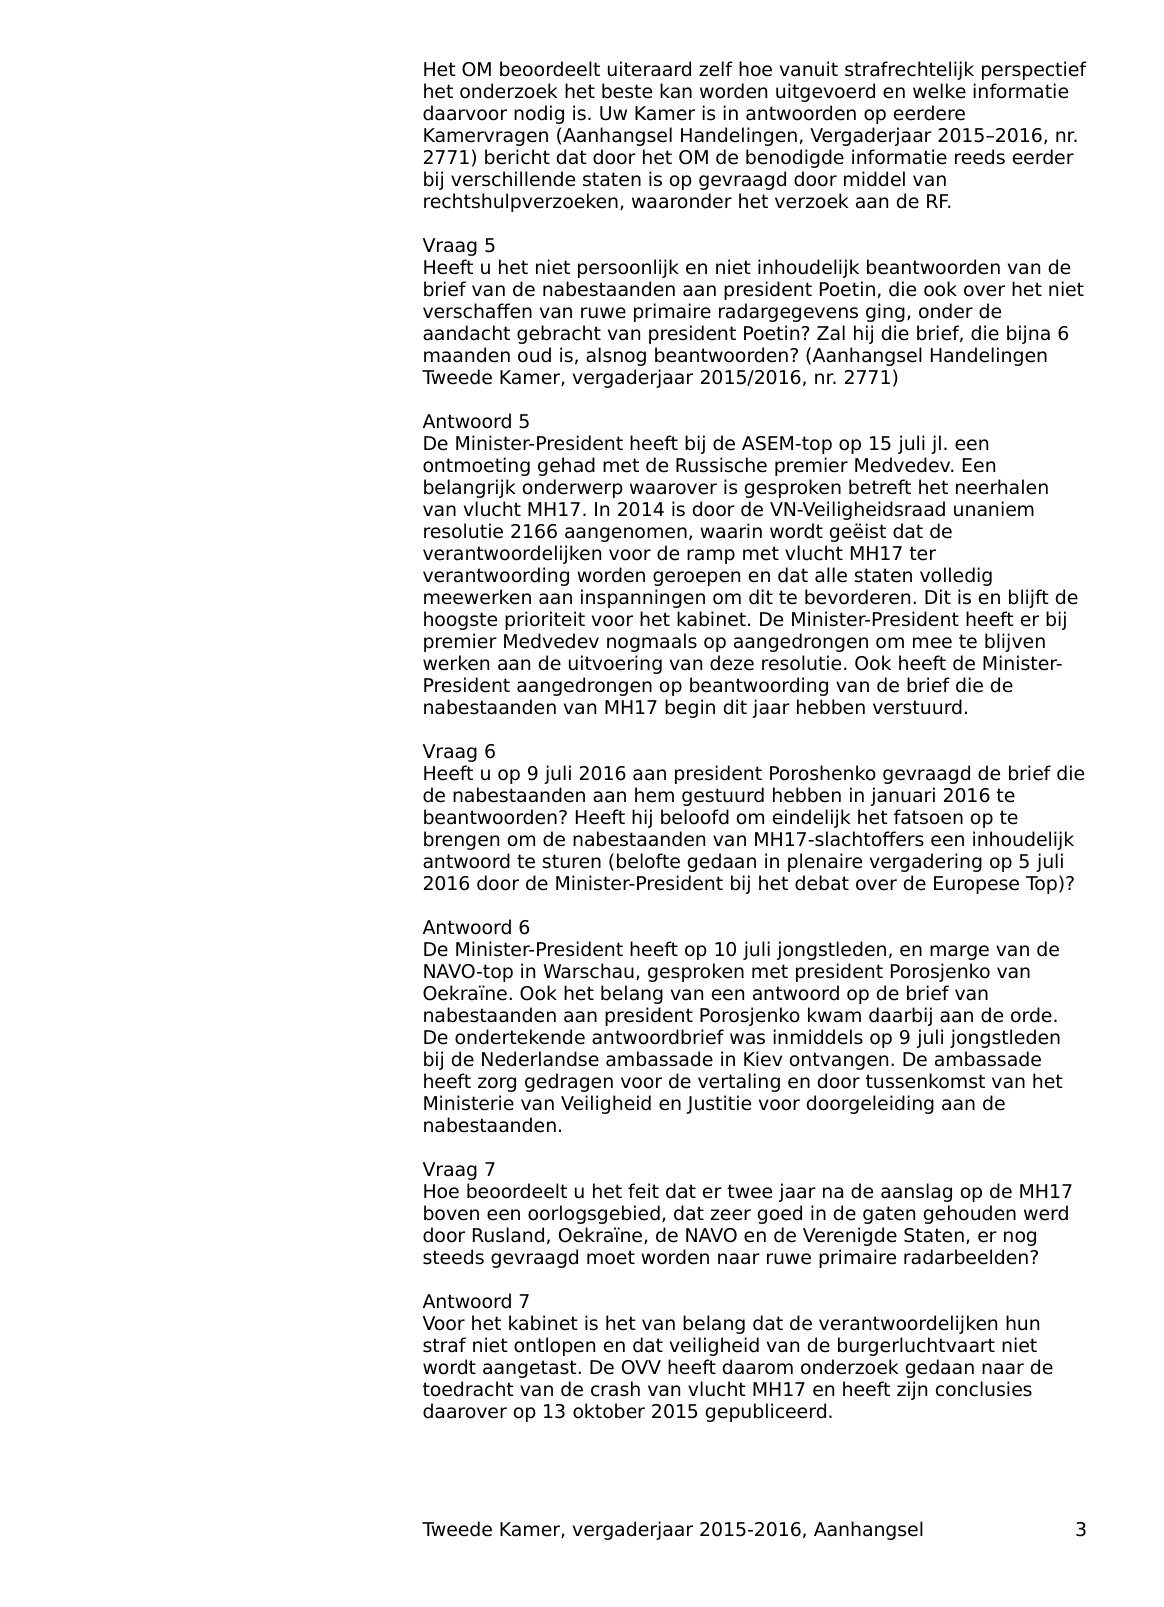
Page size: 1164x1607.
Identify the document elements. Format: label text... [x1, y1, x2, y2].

text Vraag 6 [422, 741, 1087, 763]
text De Minister-President heeft op 10 juli jongstleden, en marge van de NAVO-top in Warschau, gesproken met president Porosjenko van Oekraïne. Ook het belang van een antwoord op de brief van nabestaanden aan president Porosjenko kwam daarbij aan de orde. De ondertekende antwoordbrief was inmiddels op 9 juli jongstleden bij de Nederlandse ambassade in Kiev ontvangen. De ambassade heeft zorg gedragen voor de vertaling en door tussenkomst van het Ministerie van Veiligheid en Justitie voor doorgeleiding aan de nabestaanden. [422, 939, 1087, 1137]
text Heeft u het niet persoonlijk en niet inhoudelijk beantwoorden van de brief van de nabestaanden aan president Poetin, die ook over het niet verschaffen van ruwe primaire radargegevens ging, onder de aandacht gebracht van president Poetin? Zal hij die brief, die bijna 6 maanden oud is, alsnog beantwoorden? (Aanhangsel Handelingen Tweede Kamer, vergaderjaar 2015/2016, nr. 2771) [422, 257, 1087, 389]
text Antwoord 5 [422, 411, 1087, 433]
text Vraag 5 [422, 235, 1087, 257]
text Antwoord 7 [422, 1291, 1087, 1313]
text Vraag 7 [422, 1159, 1087, 1181]
text Hoe beoordeelt u het feit dat er twee jaar na de aanslag op de MH17 boven een oorlogsgebied, dat zeer goed in de gaten gehouden werd door Rusland, Oekraïne, de NAVO en de Verenigde Staten, er nog steeds gevraagd moet worden naar ruwe primaire radarbeelden? [422, 1181, 1087, 1269]
text Voor het kabinet is het van belang dat de verantwoordelijken hun straf niet ontlopen en dat veiligheid van de burgerluchtvaart niet wordt aangetast. De OVV heeft daarom onderzoek gedaan naar de toedracht van de crash van vlucht MH17 en heeft zijn conclusies daarover op 13 oktober 2015 gepubliceerd. [422, 1313, 1087, 1423]
text De Minister-President heeft bij de ASEM-top op 15 juli jl. een ontmoeting gehad met de Russische premier Medvedev. Een belangrijk onderwerp waarover is gesproken betreft het neerhalen van vlucht MH17. In 2014 is door de VN-Veiligheidsraad unaniem resolutie 2166 aangenomen, waarin wordt geëist dat de verantwoordelijken voor de ramp met vlucht MH17 ter verantwoording worden geroepen en dat alle staten volledig meewerken aan inspanningen om dit te bevorderen. Dit is en blijft de hoogste prioriteit voor het kabinet. De Minister-President heeft er bij premier Medvedev nogmaals op aangedrongen om mee te blijven werken aan de uitvoering van deze resolutie. Ook heeft de Minister-President aangedrongen op beantwoording van de brief die de nabestaanden van MH17 begin dit jaar hebben verstuurd. [422, 433, 1087, 719]
text Antwoord 6 [422, 917, 1087, 939]
text Het OM beoordeelt uiteraard zelf hoe vanuit strafrechtelijk perspectief het onderzoek het beste kan worden uitgevoerd en welke informatie daarvoor nodig is. Uw Kamer is in antwoorden op eerdere Kamervragen (Aanhangsel Handelingen, Vergaderjaar 2015–2016, nr. 2771) bericht dat door het OM de benodigde informatie reeds eerder bij verschillende staten is op gevraagd door middel van rechtshulpverzoeken, waaronder het verzoek aan de RF. [422, 59, 1087, 213]
text Heeft u op 9 juli 2016 aan president Poroshenko gevraagd de brief die de nabestaanden aan hem gestuurd hebben in januari 2016 te beantwoorden? Heeft hij beloofd om eindelijk het fatsoen op te brengen om de nabestaanden van MH17-slachtoffers een inhoudelijk antwoord te sturen (belofte gedaan in plenaire vergadering op 5 juli 2016 door de Minister-President bij het debat over de Europese Top)? [422, 763, 1087, 895]
